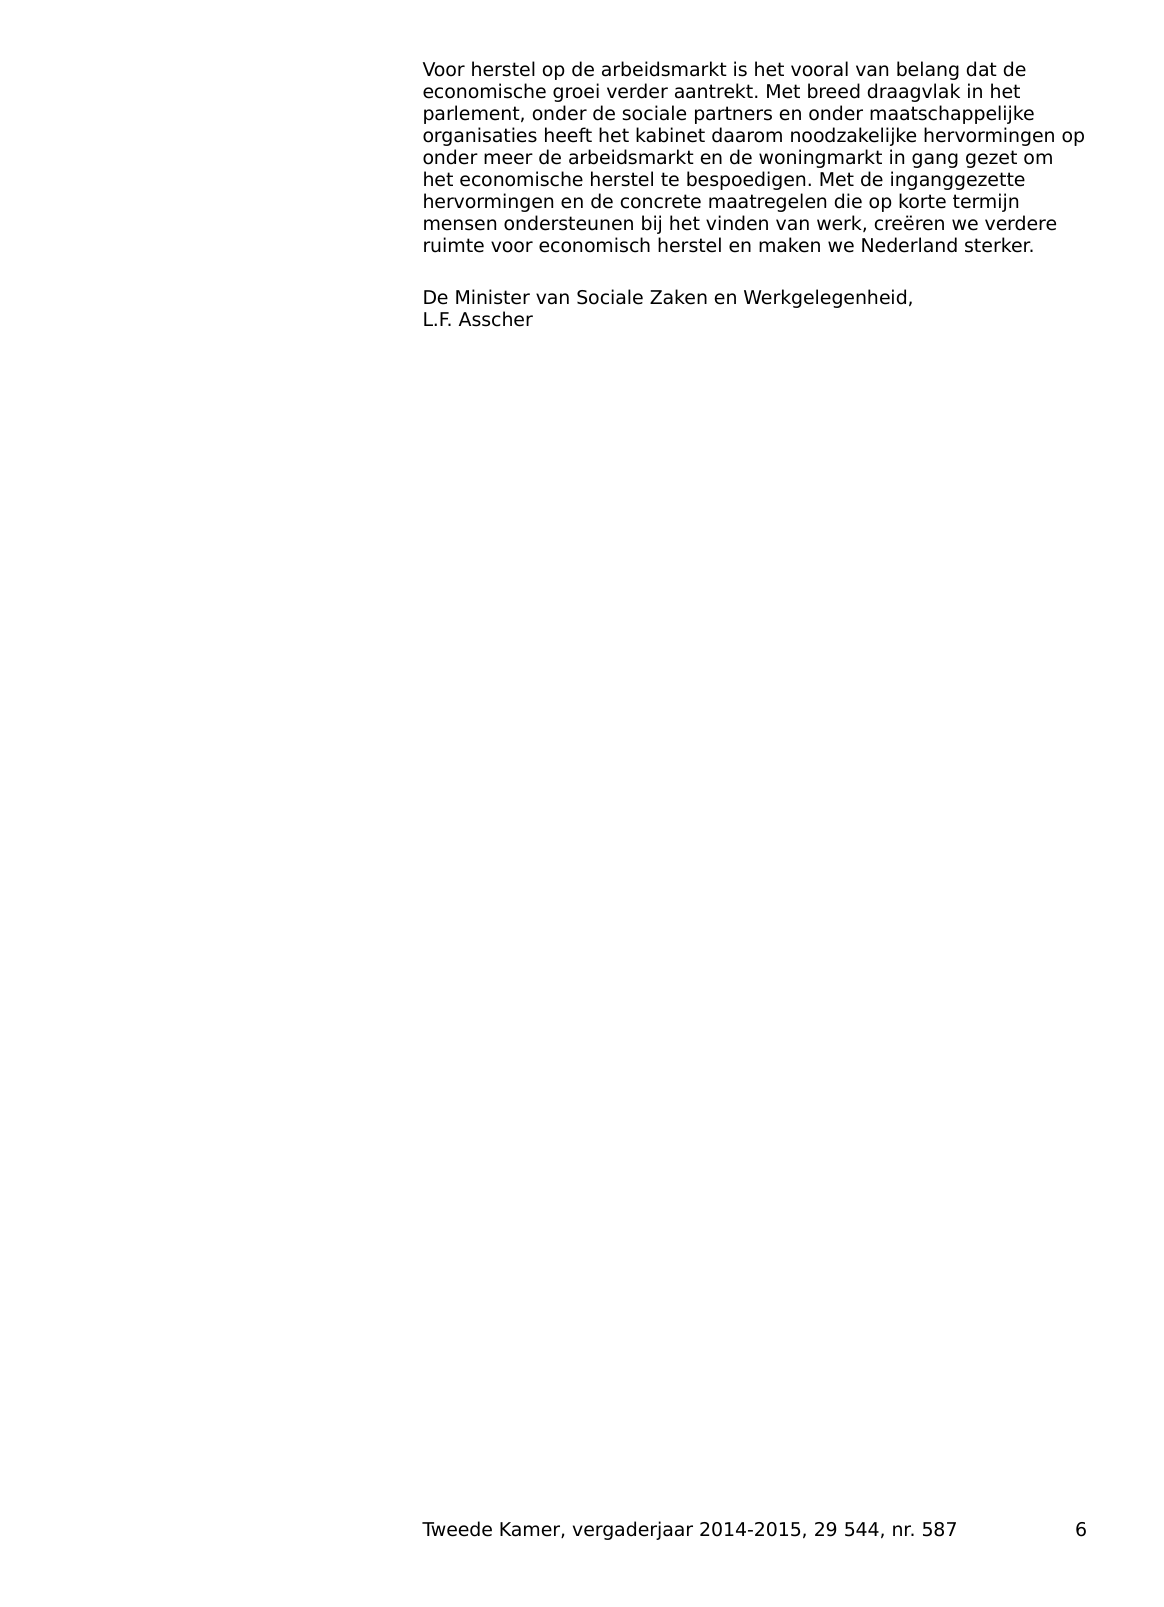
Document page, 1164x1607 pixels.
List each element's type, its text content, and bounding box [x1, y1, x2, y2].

text Voor herstel op de arbeidsmarkt is het vooral van belang dat de economische groei verder aantrekt. Met breed draagvlak in het parlement, onder de sociale partners en onder maatschappelijke organisaties heeft het kabinet daarom noodzakelijke hervormingen op onder meer de arbeidsmarkt en de woningmarkt in gang gezet om het economische herstel te bespoedigen. Met de inganggezette hervormingen en de concrete maatregelen die op korte termijn mensen ondersteunen bij het vinden van werk, creëren we verdere ruimte voor economisch herstel en maken we Nederland sterker. [422, 59, 1087, 257]
text De Minister van Sociale Zaken en Werkgelegenheid, L.F. Asscher [422, 287, 1087, 331]
